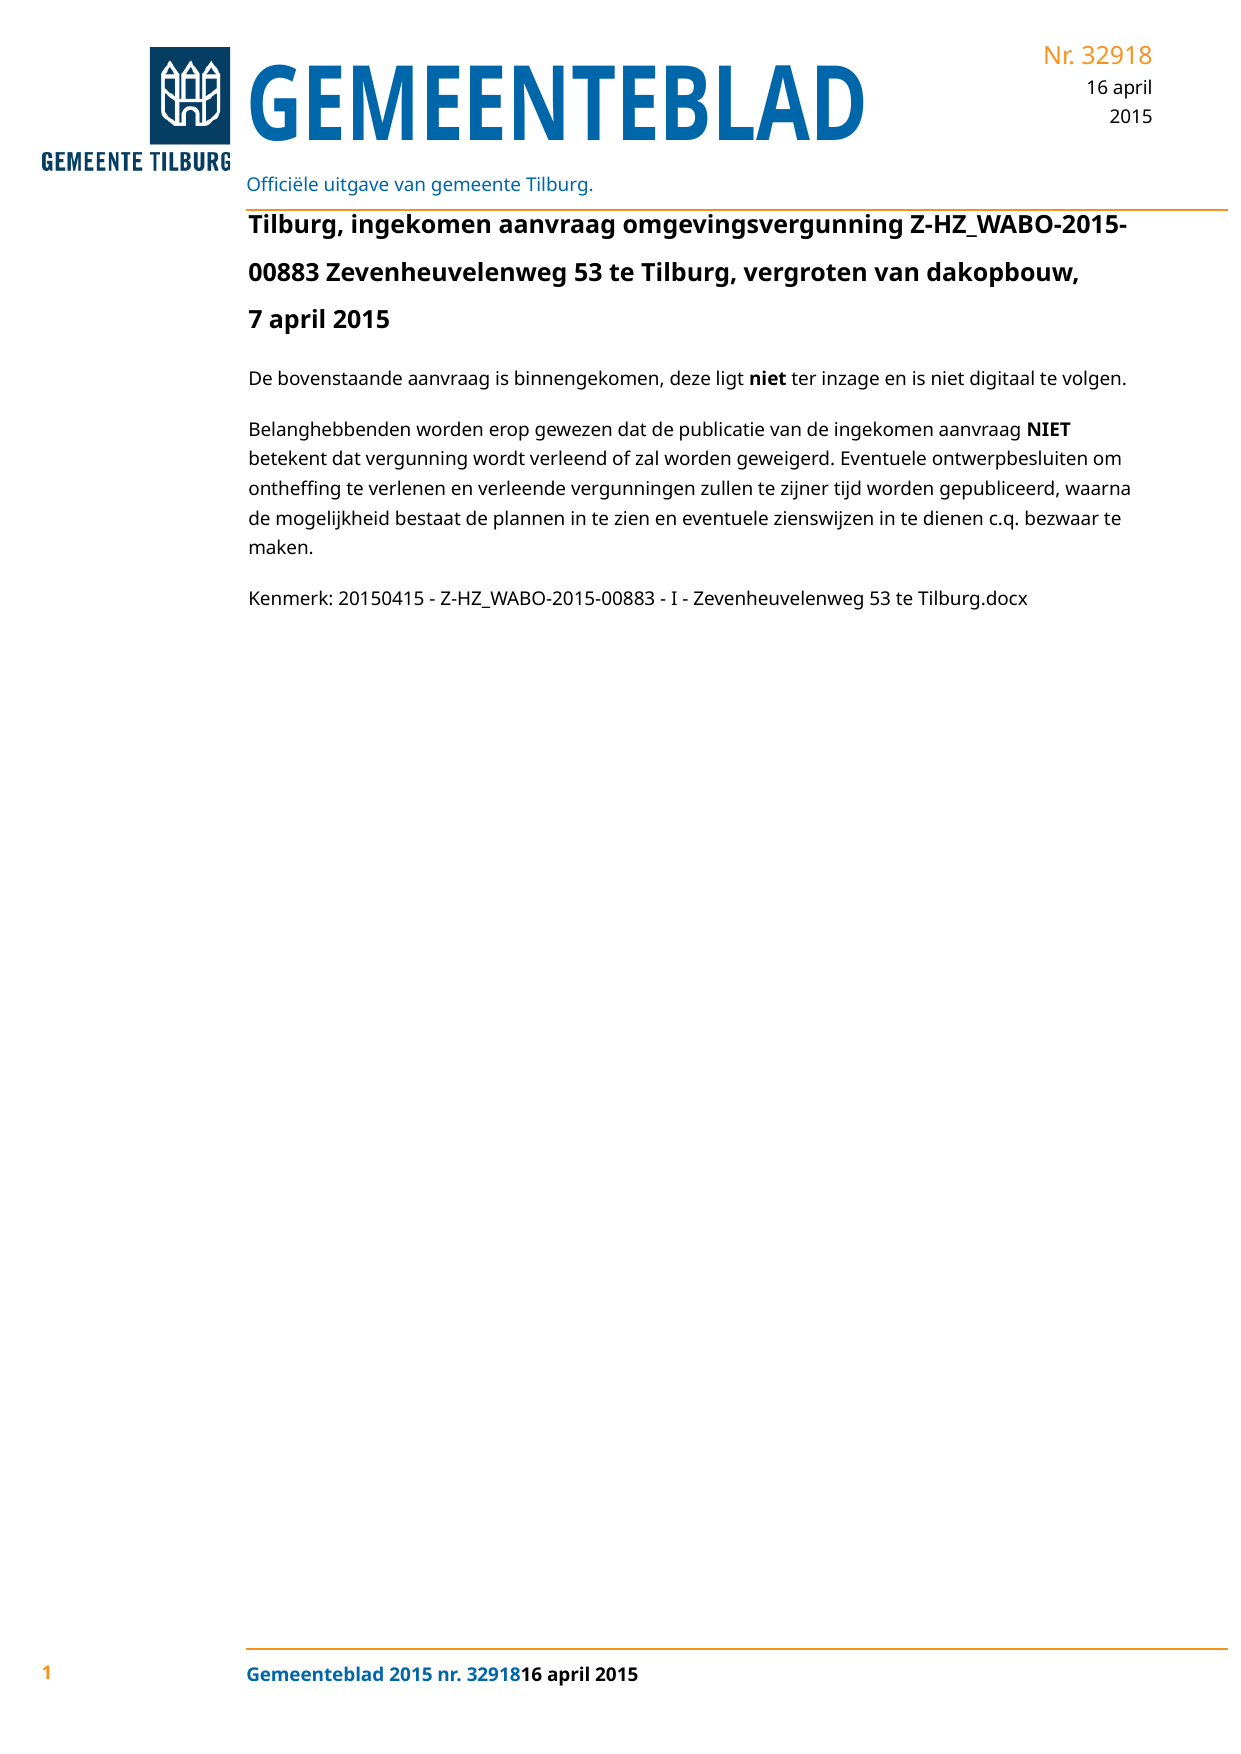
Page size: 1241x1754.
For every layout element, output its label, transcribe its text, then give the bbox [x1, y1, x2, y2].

text De bovenstaande aanvraag is binnengekomen, deze ligt niet ter inzage en is niet digitaal te volgen. [248, 366, 1152, 391]
picture [41, 47, 231, 172]
text Kenmerk: 20150415 - Z-HZ_WABO-2015-00883 - I - Zevenheuvelenweg 53 te Tilburg.docx [248, 585, 1152, 610]
text Belanghebbenden worden erop gewezen dat de publicatie van de ingekomen aanvraag NIET betekent dat vergunning wordt verleend of zal worden geweigerd. Eventuele ontwerpbesluiten om ontheffing te verlenen en verleende vergunningen zullen te zijner tijd worden gepubliceerd, waarna de mogelijkheid bestaat de plannen in te zien en eventuele zienswijzen in te dienen c.q. bezwaar te maken. [248, 416, 1152, 560]
text Tilburg, ingekomen aanvraag omgevingsvergunning Z-HZ_WABO-2015-00883 Zevenheuvelenweg 53 te Tilburg, vergroten van dakopbouw, 7 april 2015 [248, 211, 1152, 336]
